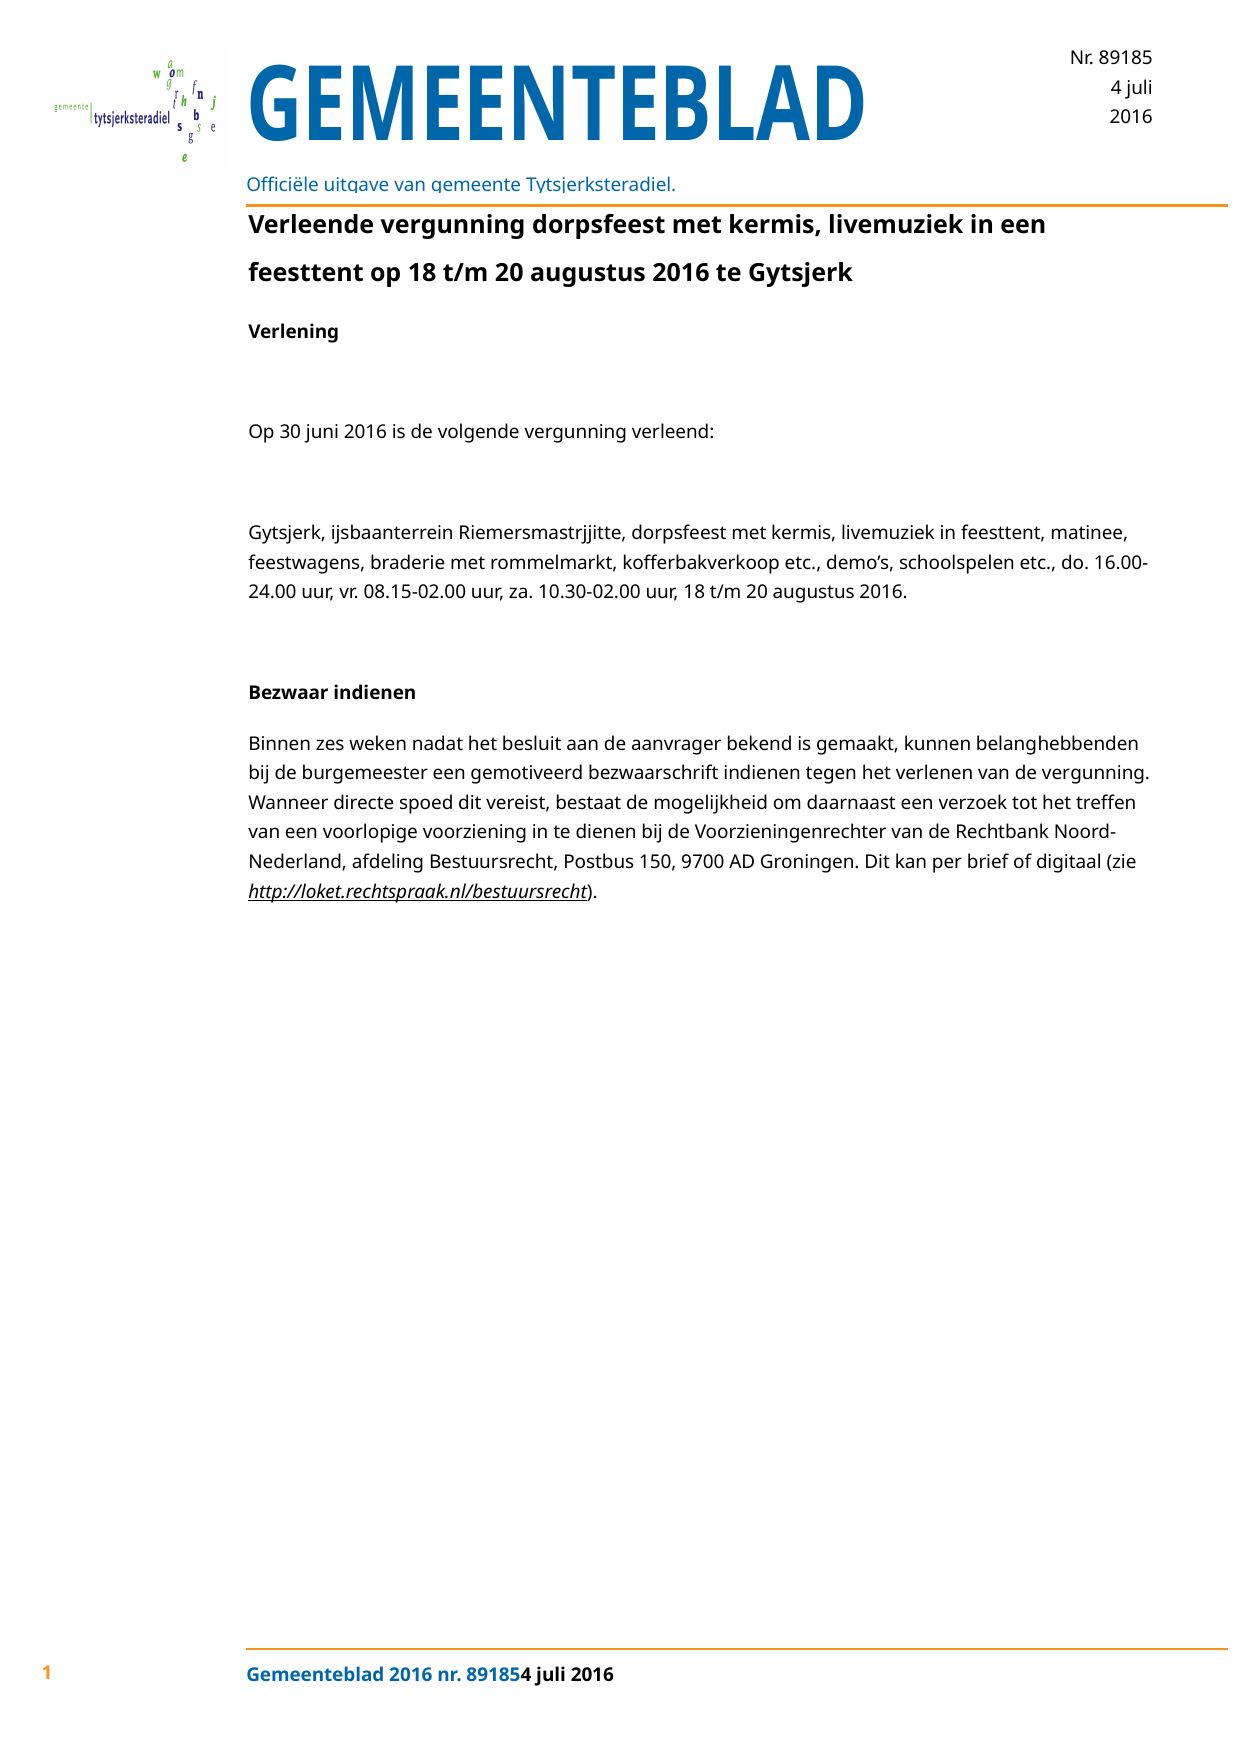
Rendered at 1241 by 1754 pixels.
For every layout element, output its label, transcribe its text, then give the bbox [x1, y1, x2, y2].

picture [41, 47, 231, 172]
text Op 30 juni 2016 is de volgende vergunning ver­leend: [248, 419, 1152, 444]
text Bezwaar indienen [248, 679, 1152, 705]
text Verleende vergunning dorpsfeest met kermis, livemuziek in een feesttent op 18 t/m 20 augustus 2016 te Gytsjerk [248, 207, 1152, 288]
text Binnen zes weken nadat het besluit aan de aanvrager bekend is gemaakt, kunnen belang­hebbenden bij de burgemeester een gemotiveerd bezwaarschrift indienen tegen het verlenen van de ver­gunning. Wanneer directe spoed dit vereist, bestaat de mogelijkheid om daarnaast een verzoek tot het treffen van een voorlopige voorziening in te dienen bij de Voorzieningenrechter van de Rechtbank Noord-Nederland, afdeling Bestuursrecht, Postbus 150, 9700 AD Groningen. Dit kan per brief of digitaal (zie http://loket.rechtspraak.nl/bestuursrecht). [248, 730, 1152, 904]
text Verlening [248, 318, 1152, 344]
text Gytsjerk, ijsbaanterrein Riemersmastrjjitte, dorpsfeest met kermis, livemuziek in feesttent, matinee, feestwagens, braderie met rommelmarkt, kofferbakverkoop etc., demo’s, schoolspelen etc., do. 16.00-24.00 uur, vr. 08.15-02.00 uur, za. 10.30-02.00 uur, 18 t/m 20 augustus 2016. [248, 519, 1152, 604]
